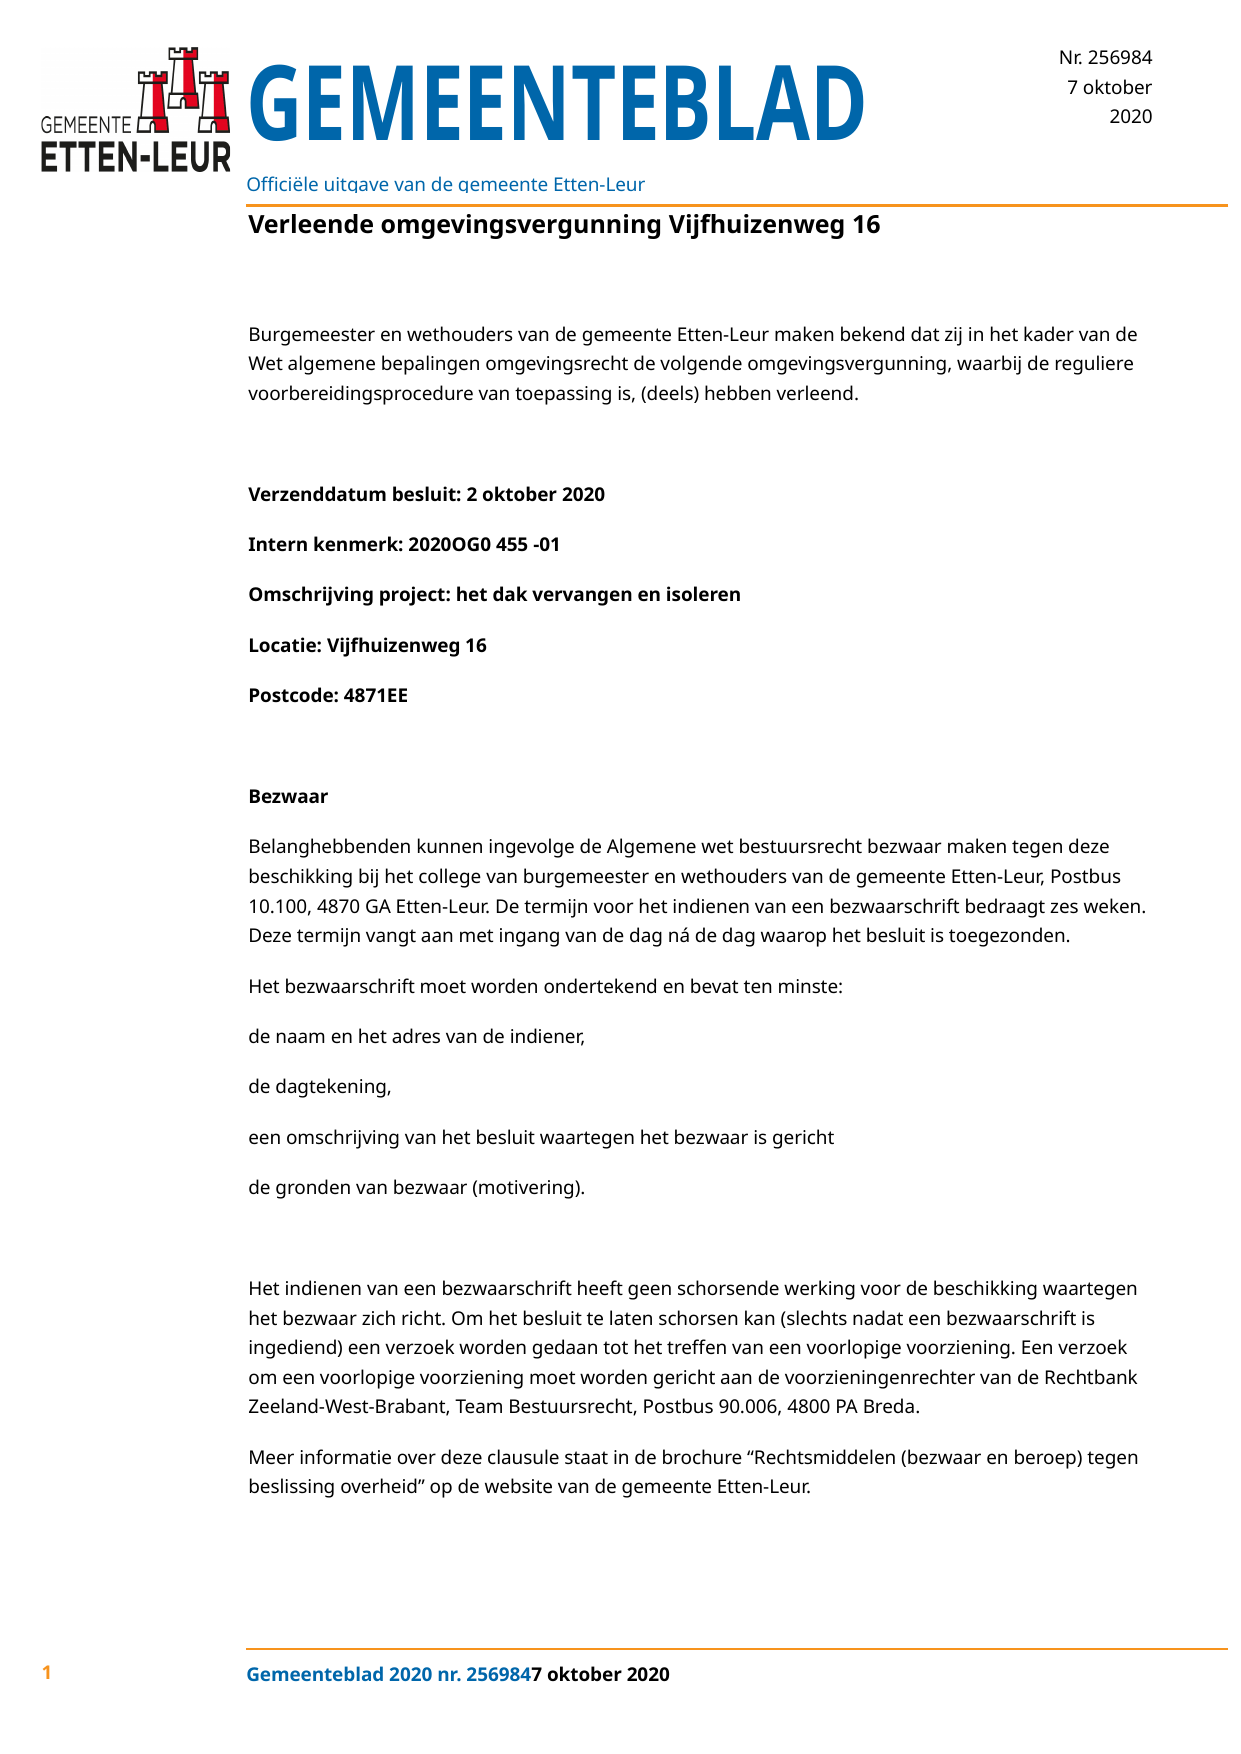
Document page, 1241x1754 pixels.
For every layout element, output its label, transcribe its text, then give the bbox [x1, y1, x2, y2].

text Verleende omgevingsvergunning Vijfhuizenweg 16 [248, 207, 1152, 241]
text Het bezwaarschrift moet worden ondertekend en bevat ten minste: [248, 973, 1152, 998]
text Intern kenmerk: 2020OG0 455 -01 [248, 531, 1152, 557]
text Burgemeester en wethouders van de gemeente Etten-Leur maken bekend dat zij in het kader van de Wet algemene bepalingen omgevingsrecht de volgende omgevingsvergunning, waarbij de reguliere voorbereidingsprocedure van toepassing is, (deels) hebben verleend. [248, 321, 1152, 406]
text een omschrijving van het besluit waartegen het bezwaar is gericht [248, 1124, 1152, 1150]
text Het indienen van een bezwaarschrift heeft geen schorsende werking voor de beschikking waartegen het bezwaar zich richt. Om het besluit te laten schorsen kan (slechts nadat een bezwaarschrift is ingediend) een verzoek worden gedaan tot het treffen van een voorlopige voorziening. Een verzoek om een voorlopige voorziening moet worden gericht aan de voorzieningenrechter van de Rechtbank Zeeland-West-Brabant, Team Bestuursrecht, Postbus 90.006, 4800 PA Breda. [248, 1275, 1152, 1419]
text Meer informatie over deze clausule staat in de brochure “Rechtsmiddelen (bezwaar en beroep) tegen beslissing overheid” op de website van de gemeente Etten-Leur. [248, 1444, 1152, 1499]
text Omschrijving project: het dak vervangen en isoleren [248, 582, 1152, 607]
text Locatie: Vijfhuizenweg 16 [248, 632, 1152, 658]
text Postcode: 4871EE [248, 682, 1152, 708]
text Bezwaar [248, 783, 1152, 809]
text de gronden van bezwaar (motivering). [248, 1174, 1152, 1200]
picture [41, 47, 231, 172]
text Verzenddatum besluit: 2 oktober 2020 [248, 481, 1152, 506]
text de naam en het adres van de indiener, [248, 1023, 1152, 1049]
text de dagtekening, [248, 1074, 1152, 1099]
text Belanghebbenden kunnen ingevolge de Algemene wet bestuursrecht bezwaar maken tegen deze beschikking bij het college van burgemeester en wethouders van de gemeente Etten-Leur, Postbus 10.100, 4870 GA Etten-Leur. De termijn voor het indienen van een bezwaarschrift bedraagt zes weken. Deze termijn vangt aan met ingang van de dag ná de dag waarop het besluit is toegezonden. [248, 834, 1152, 948]
